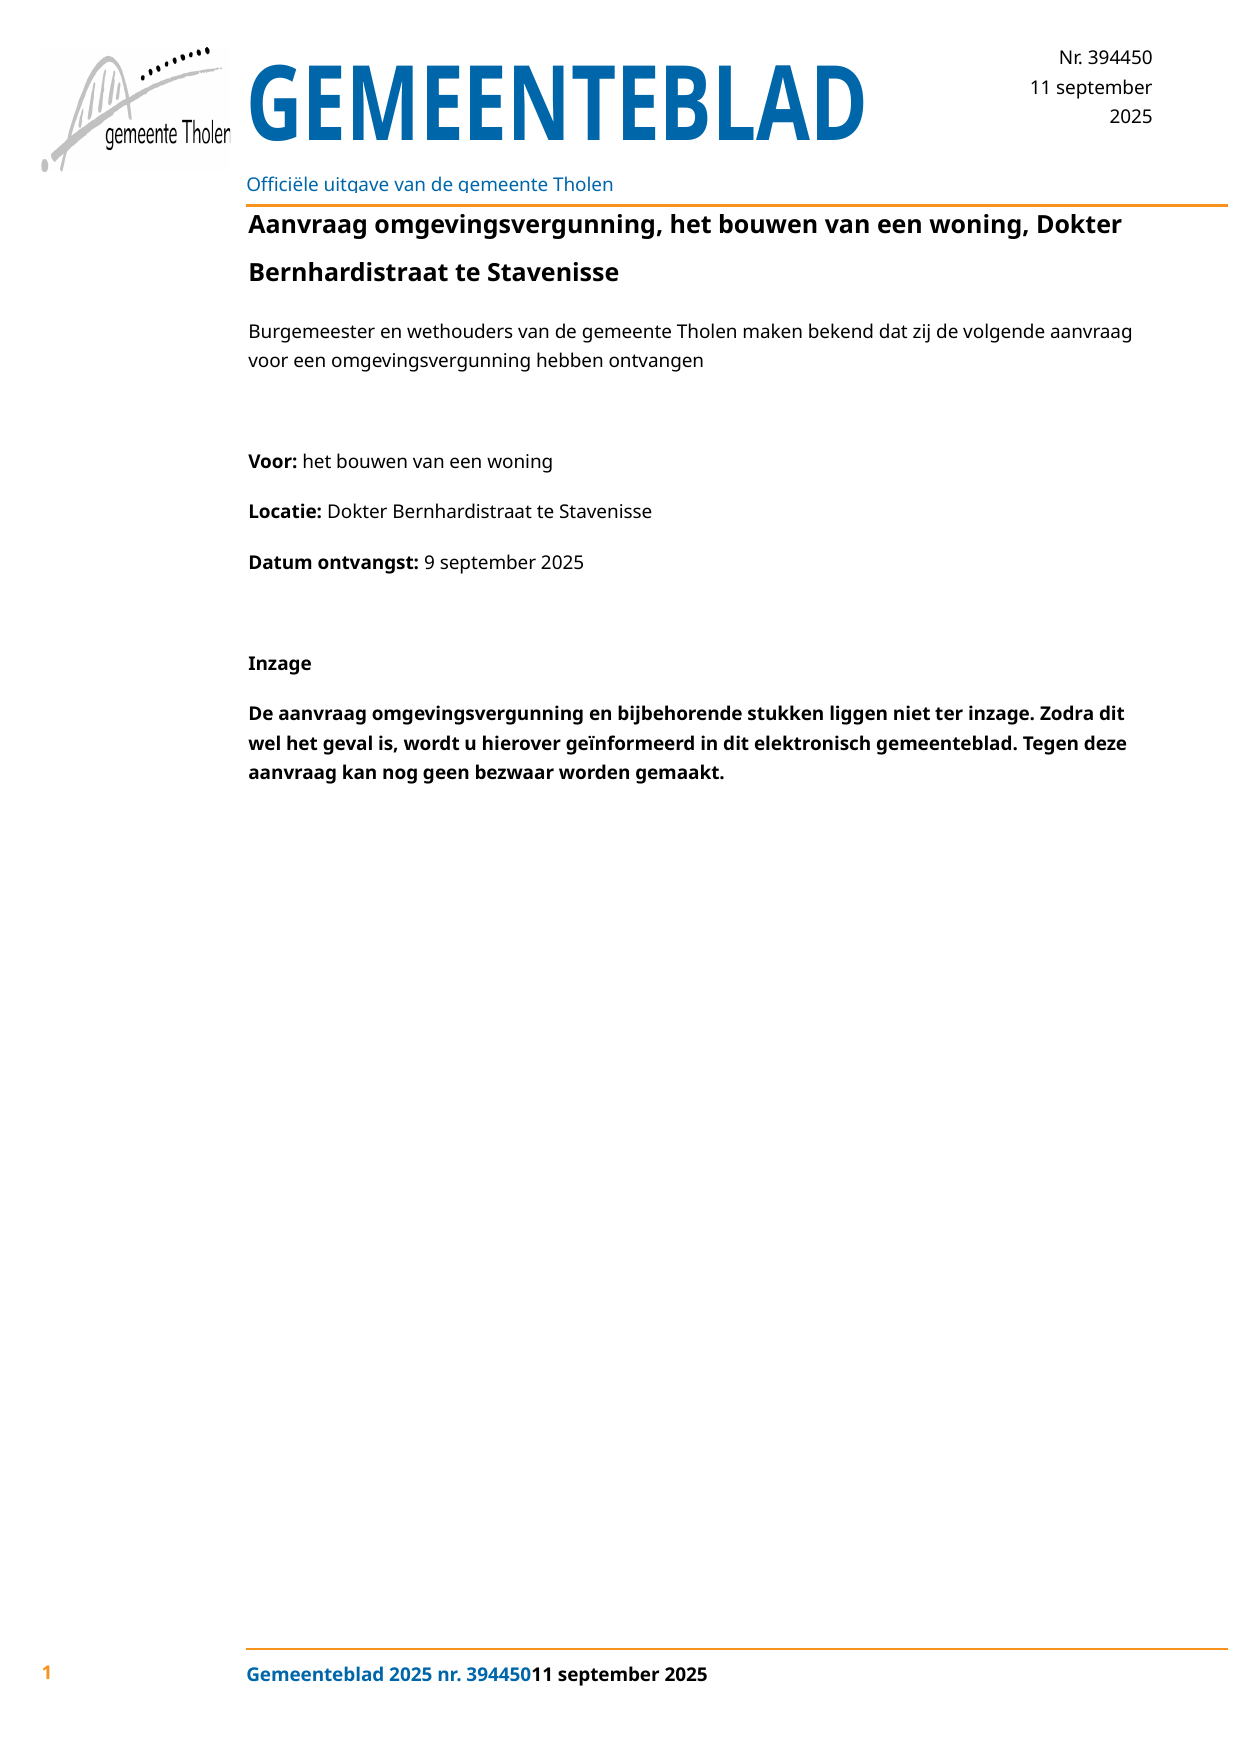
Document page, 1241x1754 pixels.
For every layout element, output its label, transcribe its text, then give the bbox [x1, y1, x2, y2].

text Inzage [248, 650, 1152, 676]
picture [41, 47, 231, 172]
text De aanvraag omgevingsvergunning en bijbehorende stukken liggen niet ter inzage. Zodra dit wel het geval is, wordt u hierover geïnformeerd in dit elektronisch gemeenteblad. Tegen deze aanvraag kan nog geen bezwaar worden gemaakt. [248, 700, 1152, 785]
text Locatie: Dokter Bernhardistraat te Stavenisse [248, 499, 1152, 524]
text Aanvraag omgevingsvergunning, het bouwen van een woning, Dokter Bernhardistraat te Stavenisse [248, 207, 1152, 288]
text Voor: het bouwen van een woning [248, 448, 1152, 474]
text Datum ontvangst: 9 september 2025 [248, 549, 1152, 575]
text Burgemeester en wethouders van de gemeente Tholen maken bekend dat zij de volgende aanvraag voor een omgevingsvergunning hebben ontvangen [248, 318, 1152, 373]
